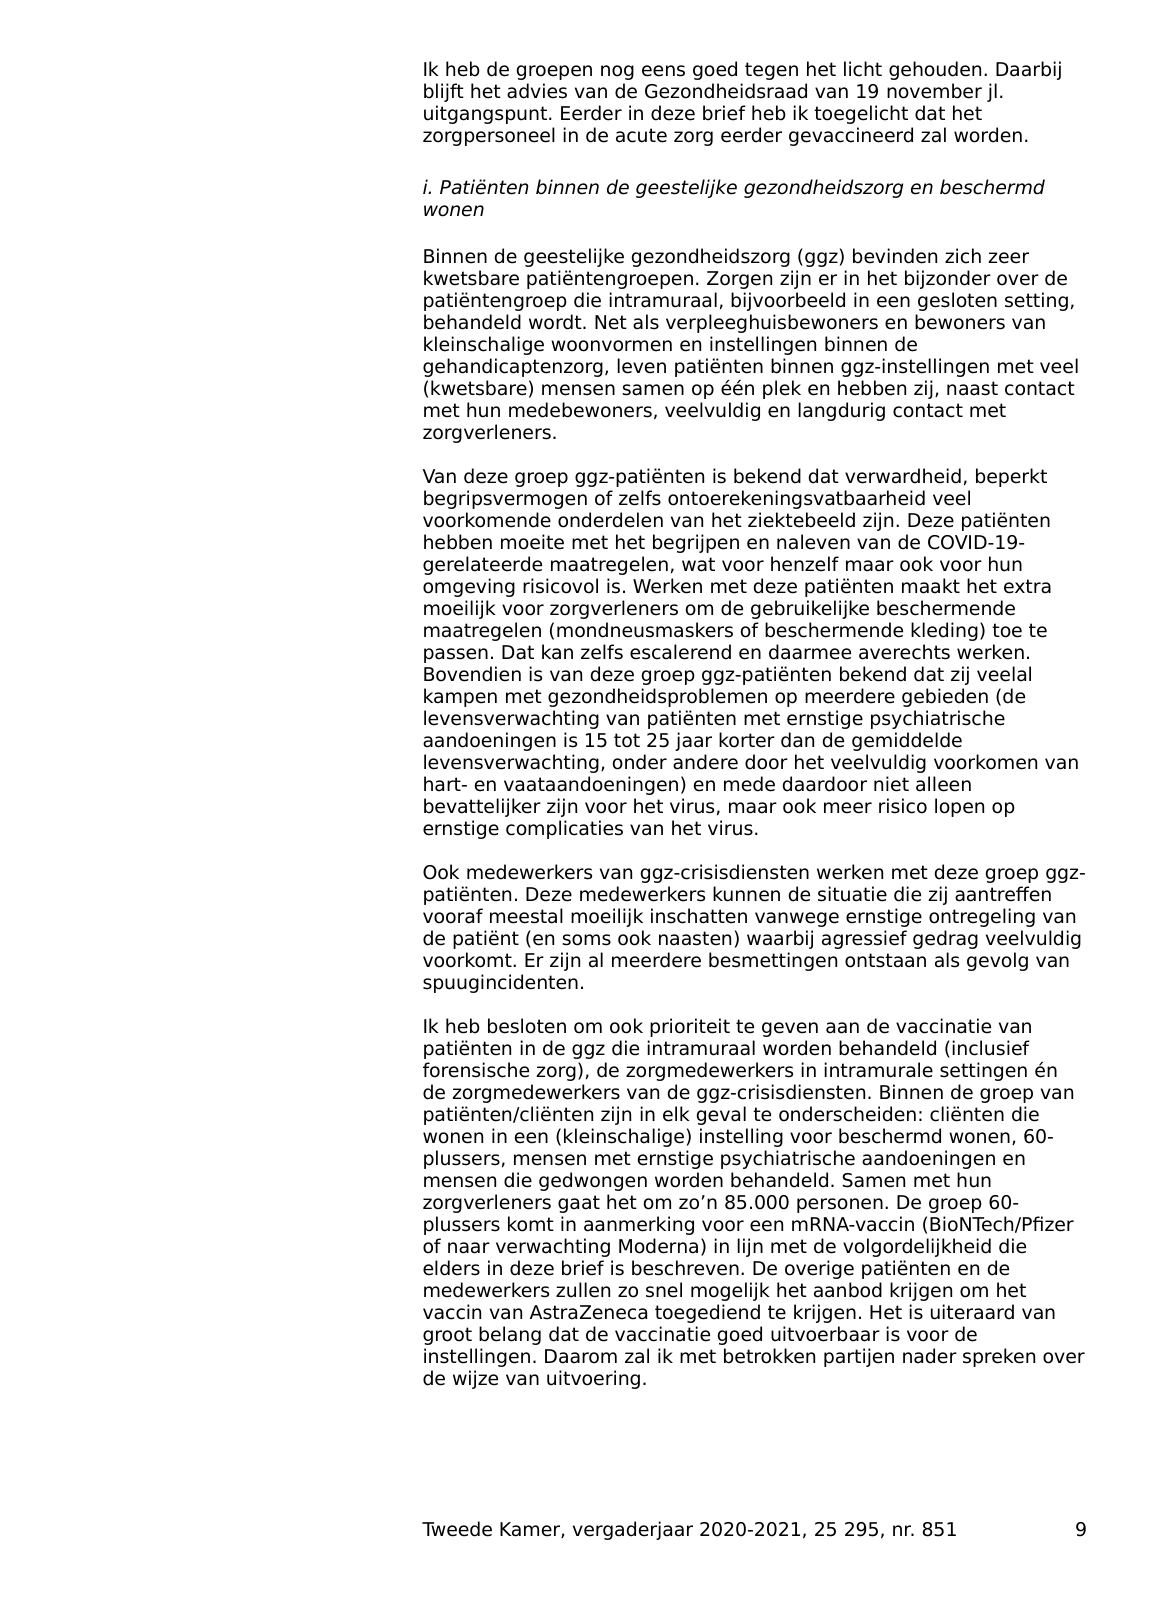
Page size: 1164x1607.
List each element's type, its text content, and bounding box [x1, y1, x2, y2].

text Van deze groep ggz-patiënten is bekend dat verwardheid, beperkt begripsvermogen of zelfs ontoerekeningsvatbaarheid veel voorkomende onderdelen van het ziektebeeld zijn. Deze patiënten hebben moeite met het begrijpen en naleven van de COVID-19-gerelateerde maatregelen, wat voor henzelf maar ook voor hun omgeving risicovol is. Werken met deze patiënten maakt het extra moeilijk voor zorgverleners om de gebruikelijke beschermende maatregelen (mondneusmaskers of beschermende kleding) toe te passen. Dat kan zelfs escalerend en daarmee averechts werken. Bovendien is van deze groep ggz-patiënten bekend dat zij veelal kampen met gezondheidsproblemen op meerdere gebieden (de levensverwachting van patiënten met ernstige psychiatrische aandoeningen is 15 tot 25 jaar korter dan de gemiddelde levensverwachting, onder andere door het veelvuldig voorkomen van hart- en vaataandoeningen) en mede daardoor niet alleen bevattelijker zijn voor het virus, maar ook meer risico lopen op ernstige complicaties van het virus. [422, 466, 1087, 839]
text Binnen de geestelijke gezondheidszorg (ggz) bevinden zich zeer kwetsbare patiëntengroepen. Zorgen zijn er in het bijzonder over de patiëntengroep die intramuraal, bijvoorbeeld in een gesloten setting, behandeld wordt. Net als verpleeghuisbewoners en bewoners van kleinschalige woonvormen en instellingen binnen de gehandicaptenzorg, leven patiënten binnen ggz-instellingen met veel (kwetsbare) mensen samen op één plek en hebben zij, naast contact met hun medebewoners, veelvuldig en langdurig contact met zorgverleners. [422, 246, 1087, 444]
subtitle i. Patiënten binnen de geestelijke gezondheidszorg en beschermd wonen [422, 177, 1087, 221]
text Ook medewerkers van ggz-crisisdiensten werken met deze groep ggz-patiënten. Deze medewerkers kunnen de situatie die zij aantreffen vooraf meestal moeilijk inschatten vanwege ernstige ontregeling van de patiënt (en soms ook naasten) waarbij agressief gedrag veelvuldig voorkomt. Er zijn al meerdere besmettingen ontstaan als gevolg van spuugincidenten. [422, 862, 1087, 994]
text Ik heb de groepen nog eens goed tegen het licht gehouden. Daarbij blijft het advies van de Gezondheidsraad van 19 november jl. uitgangspunt. Eerder in deze brief heb ik toegelicht dat het zorgpersoneel in de acute zorg eerder gevaccineerd zal worden. [422, 59, 1087, 147]
text Ik heb besloten om ook prioriteit te geven aan de vaccinatie van patiënten in de ggz die intramuraal worden behandeld (inclusief forensische zorg), de zorgmedewerkers in intramurale settingen én de zorgmedewerkers van de ggz-crisisdiensten. Binnen de groep van patiënten/cliënten zijn in elk geval te onderscheiden: cliënten die wonen in een (kleinschalige) instelling voor beschermd wonen, 60-plussers, mensen met ernstige psychiatrische aandoeningen en mensen die gedwongen worden behandeld. Samen met hun zorgverleners gaat het om zo’n 85.000 personen. De groep 60-plussers komt in aanmerking voor een mRNA-vaccin (BioNTech/Pfizer of naar verwachting Moderna) in lijn met de volgordelijkheid die elders in deze brief is beschreven. De overige patiënten en de medewerkers zullen zo snel mogelijk het aanbod krijgen om het vaccin van AstraZeneca toegediend te krijgen. Het is uiteraard van groot belang dat de vaccinatie goed uitvoerbaar is voor de instellingen. Daarom zal ik met betrokken partijen nader spreken over de wijze van uitvoering. [422, 1016, 1087, 1389]
